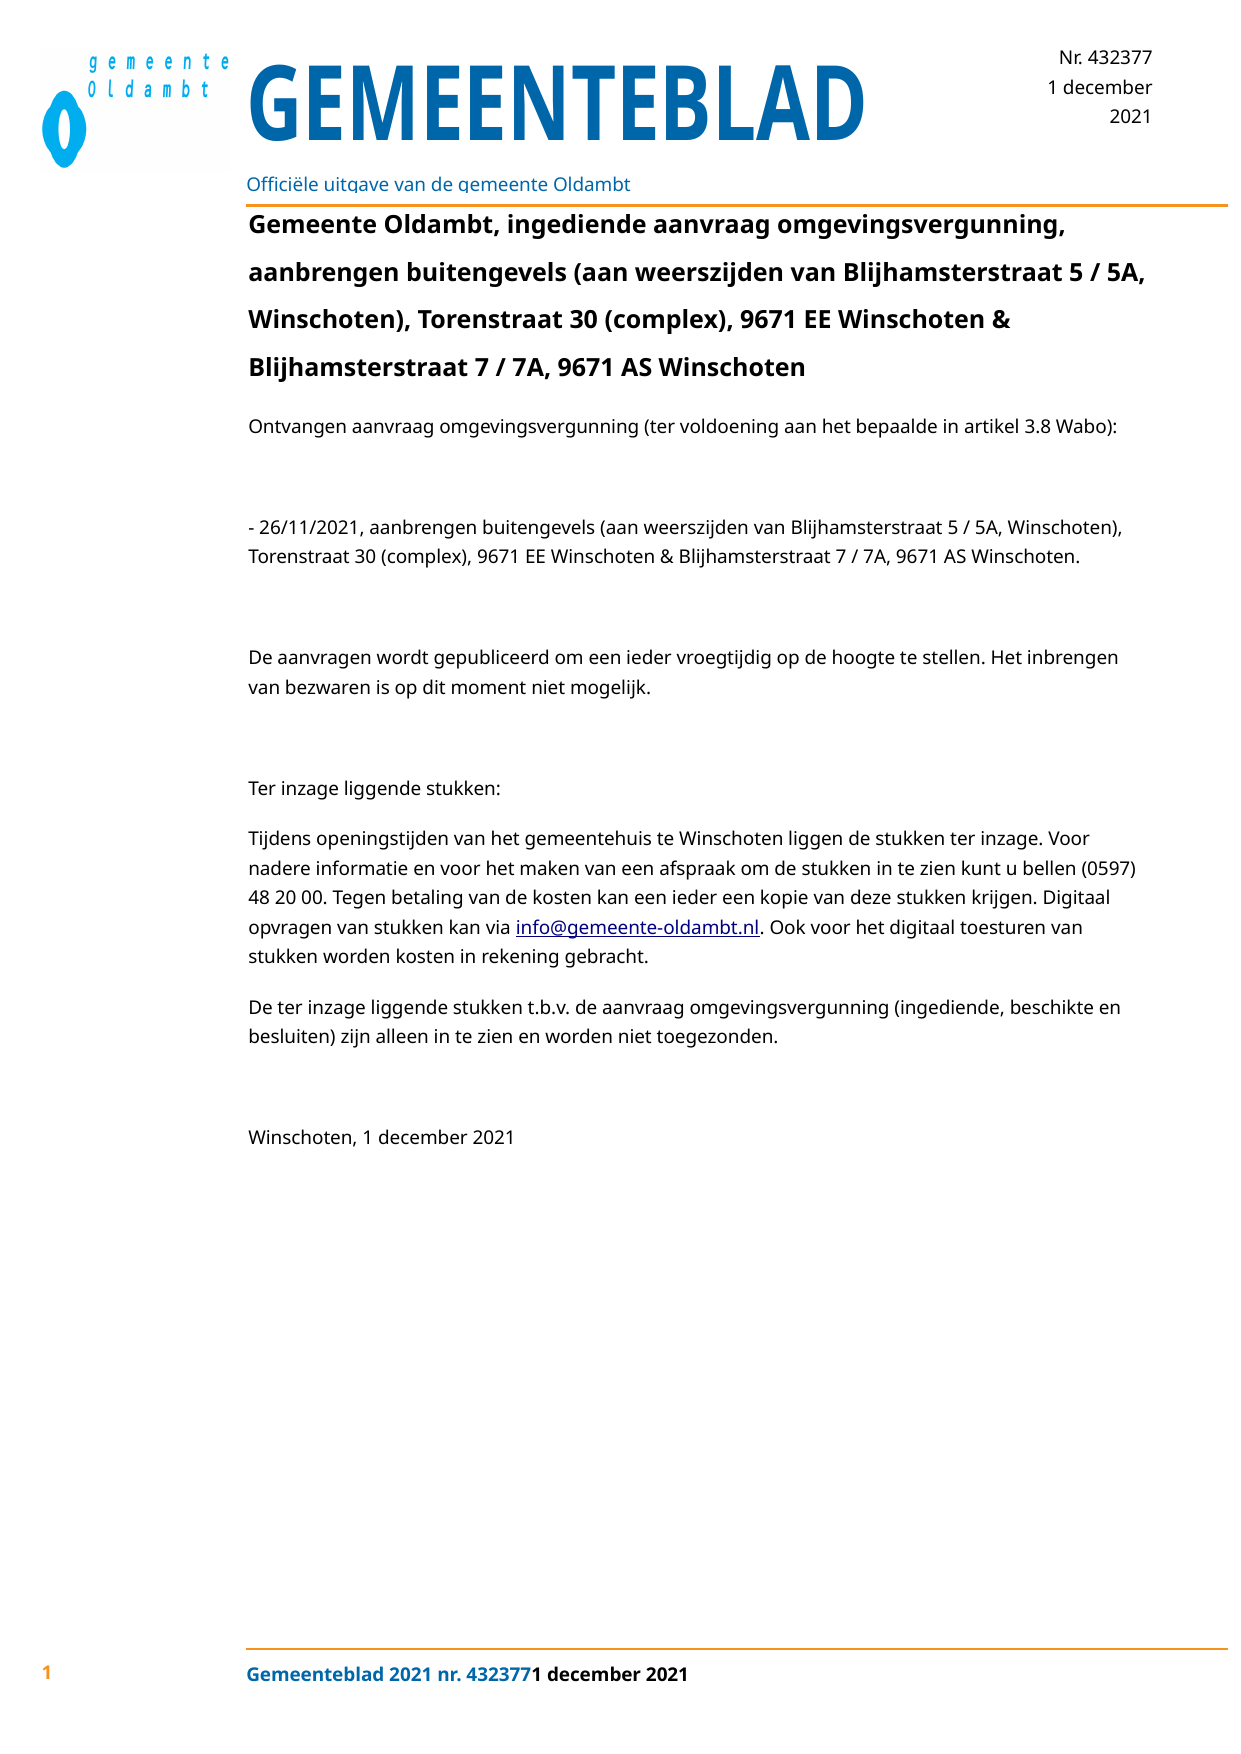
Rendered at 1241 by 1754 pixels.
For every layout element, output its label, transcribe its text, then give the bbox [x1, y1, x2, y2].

text De ter inzage liggende stukken t.b.v. de aanvraag omgevingsvergunning (ingediende, beschikte en besluiten) zijn alleen in te zien en worden niet toegezonden. [248, 994, 1152, 1049]
picture [41, 47, 231, 172]
text Ontvangen aanvraag omgevingsvergunning (ter voldoening aan het bepaalde in artikel 3.8 Wabo): [248, 413, 1152, 439]
text Ter inzage liggende stukken: [248, 775, 1152, 801]
text Gemeente Oldambt, ingediende aanvraag omgevingsvergunning, aanbrengen buitengevels (aan weerszijden van Blijhamsterstraat 5 / 5A, Winschoten), Torenstraat 30 (complex), 9671 EE Winschoten & Blijhamsterstraat 7 / 7A, 9671 AS Winschoten [248, 207, 1152, 384]
text De aanvragen wordt gepubliceerd om een ieder vroegtijdig op de hoogte te stellen. Het inbrengen van bezwaren is op dit moment niet mogelijk. [248, 644, 1152, 700]
text Winschoten, 1 december 2021 [248, 1124, 1152, 1150]
text Tijdens openingstijden van het gemeentehuis te Winschoten liggen de stukken ter inzage. Voor nadere informatie en voor het maken van een afspraak om de stukken in te zien kunt u bellen (0597) 48 20 00. Tegen betaling van de kosten kan een ieder een kopie van deze stukken krijgen. Digitaal opvragen van stukken kan via info@gemeente-oldambt.nl. Ook voor het digitaal toesturen van stukken worden kosten in rekening gebracht. [248, 825, 1152, 969]
text - 26/11/2021, aanbrengen buitengevels (aan weerszijden van Blijhamsterstraat 5 / 5A, Winschoten), Torenstraat 30 (complex), 9671 EE Winschoten & Blijhamsterstraat 7 / 7A, 9671 AS Winschoten. [248, 514, 1152, 569]
